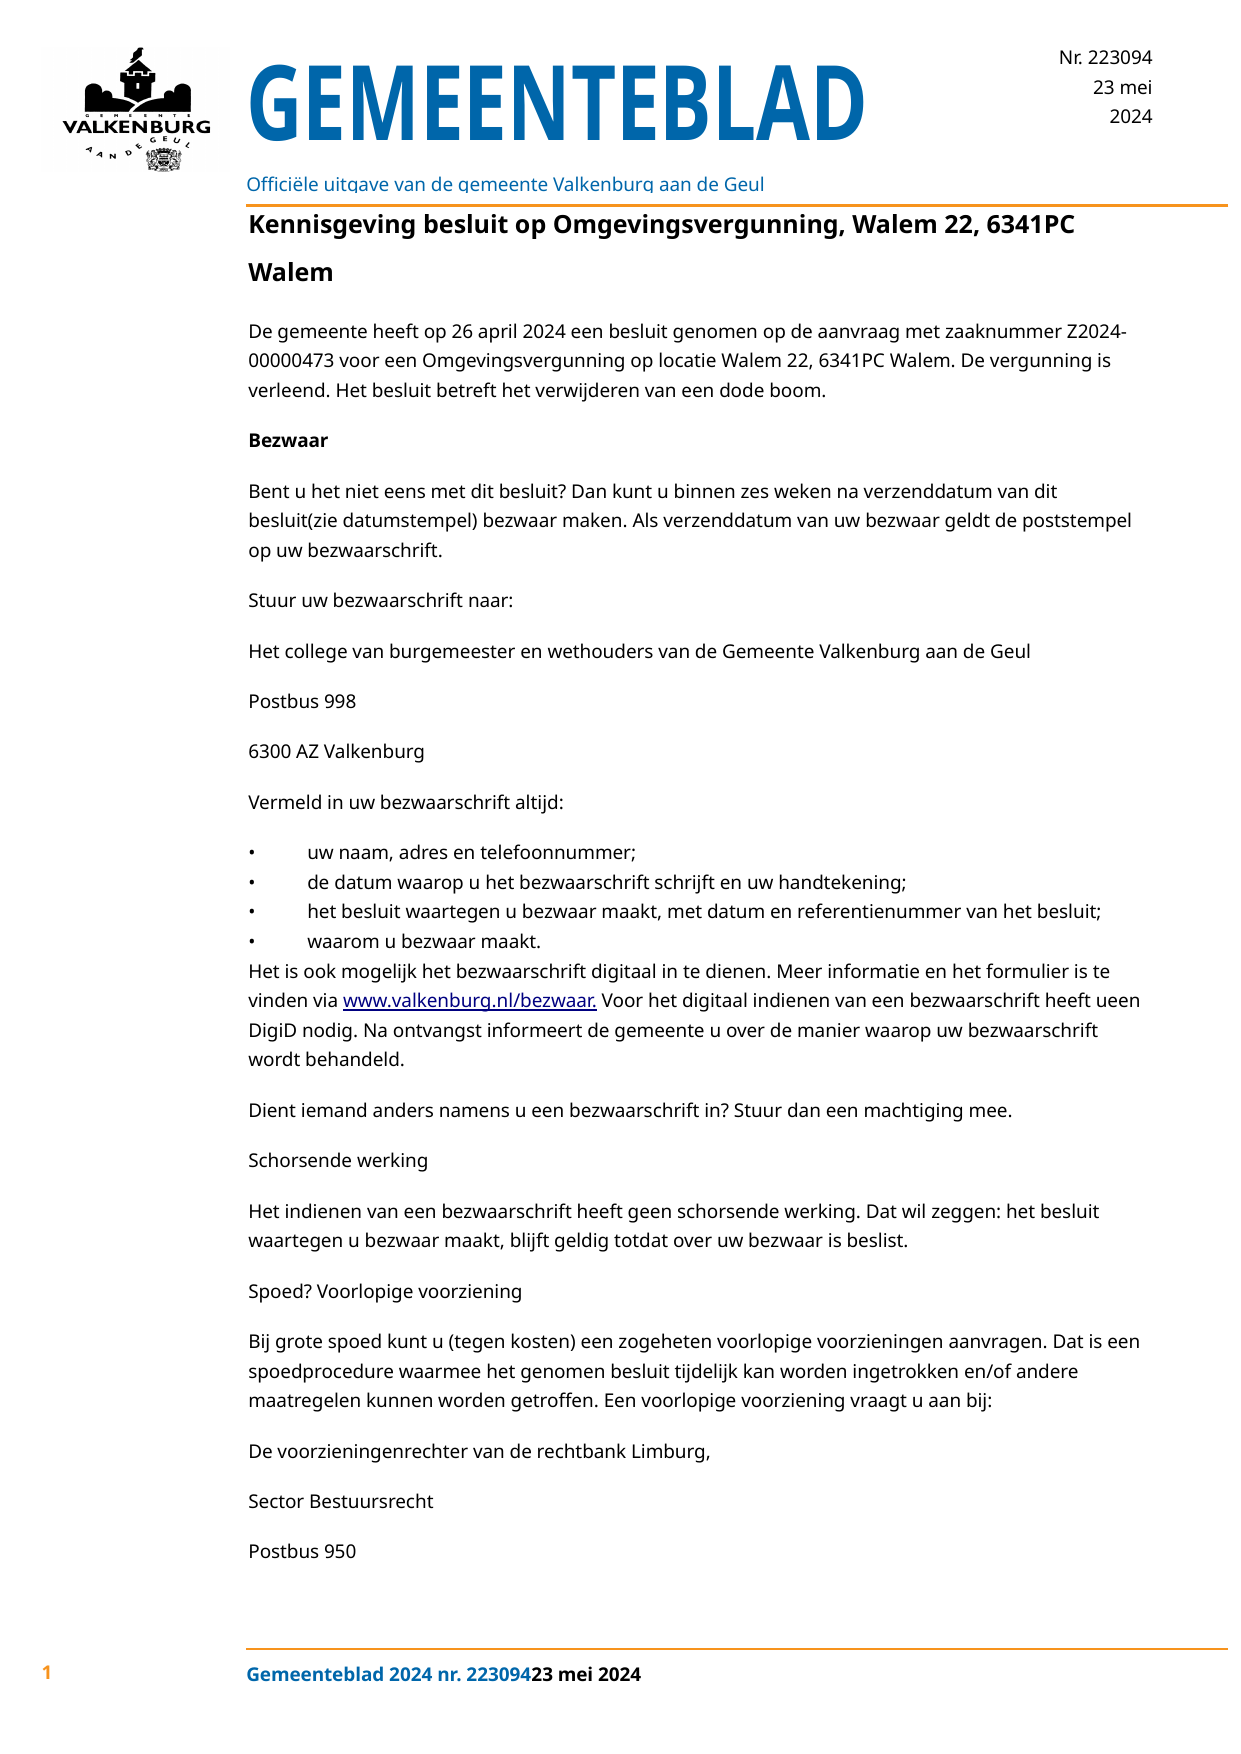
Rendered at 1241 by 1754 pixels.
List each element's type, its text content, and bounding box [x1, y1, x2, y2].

text Het indienen van een bezwaarschrift heeft geen schorsende werking. Dat wil zeggen: het besluit waartegen u bezwaar maakt, blijft geldig totdat over uw bezwaar is beslist. [248, 1198, 1152, 1253]
text De voorzieningenrechter van de rechtbank Limburg, [248, 1438, 1152, 1464]
text Spoed? Voorlopige voorziening [248, 1278, 1152, 1304]
text Dient iemand anders namens u een bezwaarschrift in? Stuur dan een machtiging mee. [248, 1097, 1152, 1123]
text Schorsende werking [248, 1147, 1152, 1173]
text Vermeld in uw bezwaarschrift altijd: [248, 789, 1152, 815]
list het besluit waartegen u bezwaar maakt, met datum en referentienummer van het besluit; [248, 899, 1152, 924]
text Kennisgeving besluit op Omgevingsvergunning, Walem 22, 6341PC Walem [248, 207, 1152, 288]
text 6300 AZ Valkenburg [248, 739, 1152, 764]
text De gemeente heeft op 26 april 2024 een besluit genomen op de aanvraag met zaaknummer Z2024-00000473 voor een Omgevingsvergunning op locatie Walem 22, 6341PC Walem. De vergunning is verleend. Het besluit betreft het verwijderen van een dode boom. [248, 318, 1152, 403]
text Bent u het niet eens met dit besluit? Dan kunt u binnen zes weken na verzenddatum van dit besluit(zie datumstempel) bezwaar maken. Als verzenddatum van uw bezwaar geldt de poststempel op uw bezwaarschrift. [248, 478, 1152, 563]
text Sector Bestuursrecht [248, 1488, 1152, 1514]
list de datum waarop u het bezwaarschrift schrijft en uw handtekening; [248, 869, 1152, 895]
text Het is ook mogelijk het bezwaarschrift digitaal in te dienen. Meer informatie en het formulier is te vinden via www.valkenburg.nl/bezwaar. Voor het digitaal indienen van een bezwaarschrift heeft ueen DigiD nodig. Na ontvangst informeert de gemeente u over de manier waarop uw bezwaarschrift wordt behandeld. [248, 958, 1152, 1072]
picture [41, 47, 231, 172]
list waarom u bezwaar maakt. [248, 928, 1152, 954]
text Bezwaar [248, 427, 1152, 453]
text Het college van burgemeester en wethouders van de Gemeente Valkenburg aan de Geul [248, 638, 1152, 664]
text Postbus 998 [248, 688, 1152, 714]
text Stuur uw bezwaarschrift naar: [248, 587, 1152, 613]
text Bij grote spoed kunt u (tegen kosten) een zogeheten voorlopige voorzieningen aanvragen. Dat is een spoedprocedure waarmee het genomen besluit tijdelijk kan worden ingetrokken en/of andere maatregelen kunnen worden getroffen. Een voorlopige voorziening vraagt u aan bij: [248, 1328, 1152, 1413]
list uw naam, adres en telefoonnummer; [248, 839, 1152, 865]
text Postbus 950 [248, 1539, 1152, 1564]
